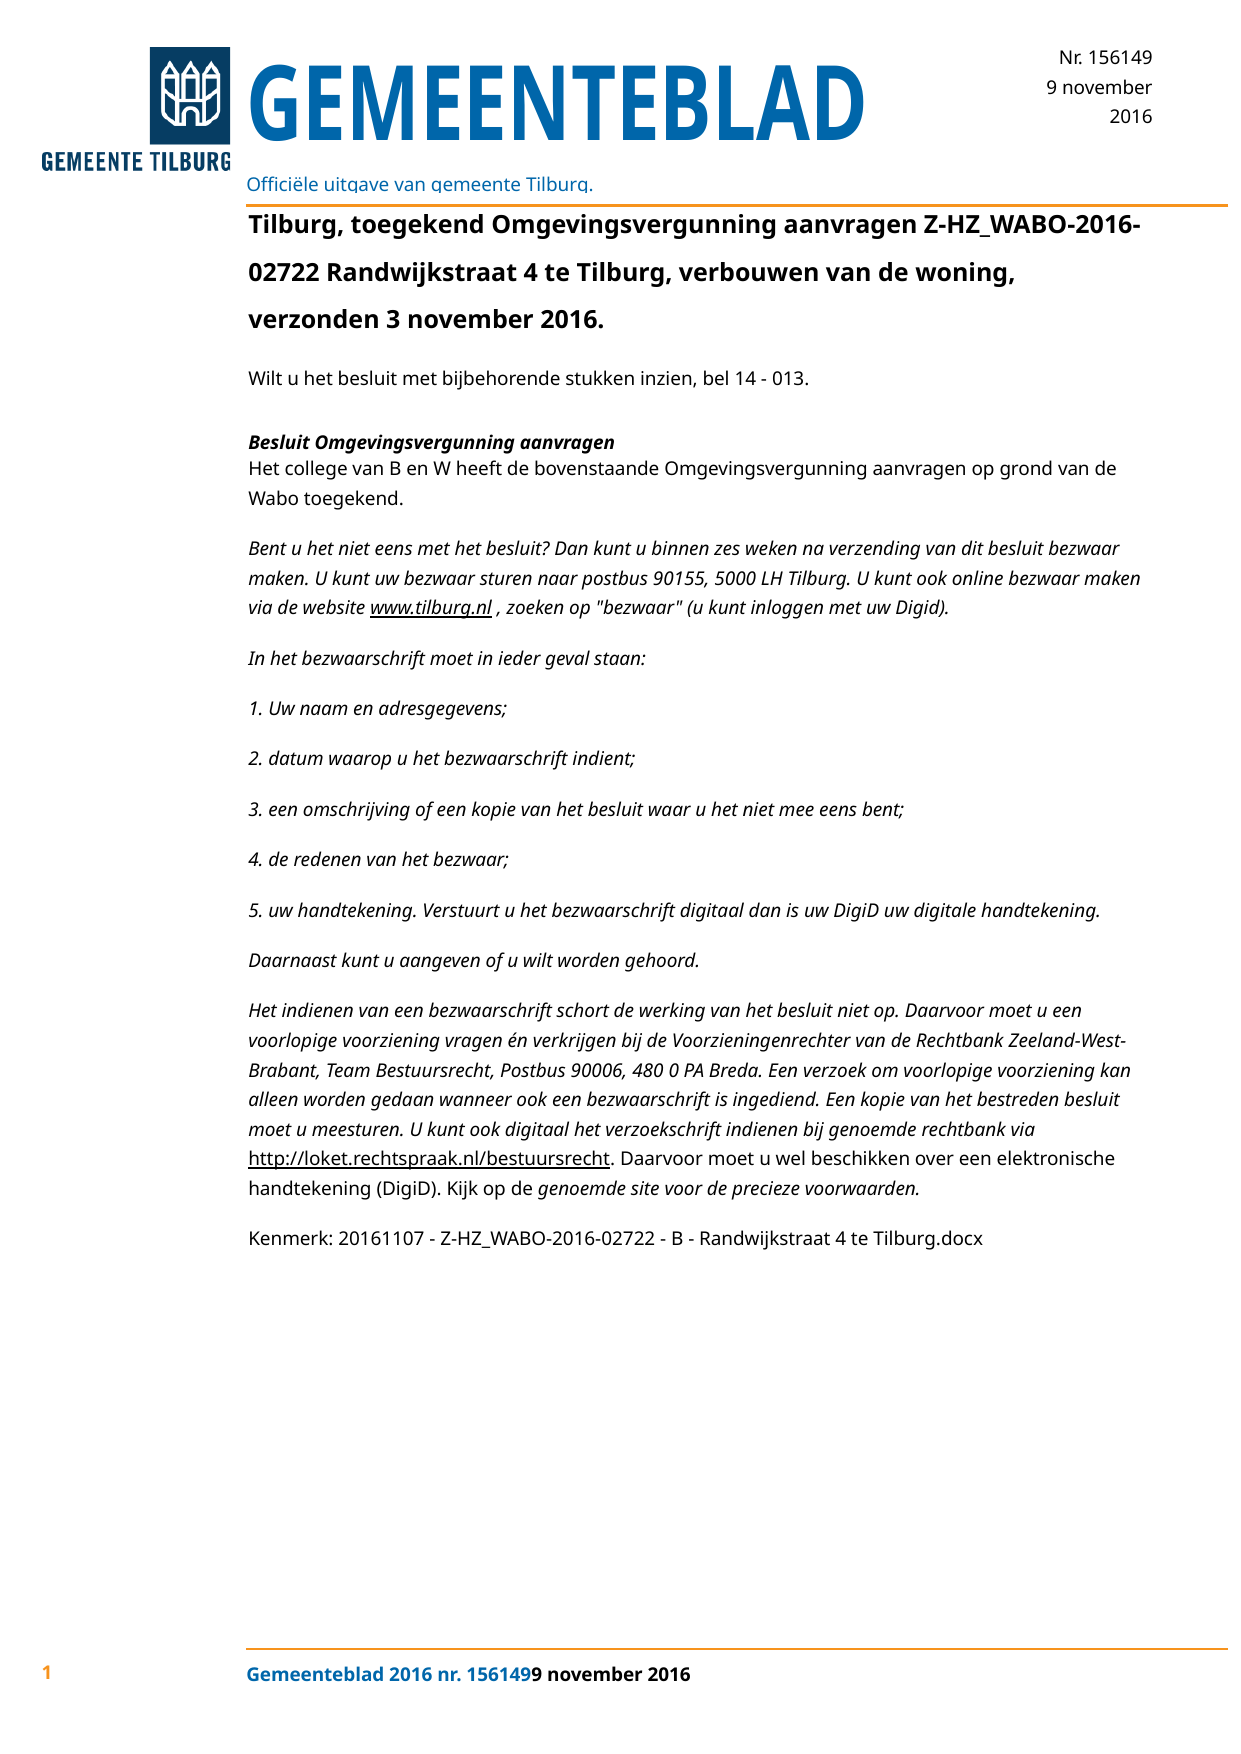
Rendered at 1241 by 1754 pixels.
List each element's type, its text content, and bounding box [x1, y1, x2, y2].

text 3. een omschrijving of een kopie van het besluit waar u het niet mee eens bent; [248, 796, 1152, 822]
text Wilt u het besluit met bijbehorende stukken inzien, bel 14 - 013. [248, 366, 1152, 391]
text In het bezwaarschrift moet in ieder geval staan: [248, 645, 1152, 671]
text 1. Uw naam en adresgegevens; [248, 695, 1152, 721]
text 2. datum waarop u het bezwaarschrift indient; [248, 746, 1152, 771]
text Het college van B en W heeft de bovenstaande Omgevingsvergunning aanvragen op grond van de Wabo toegekend. [248, 455, 1152, 511]
text Tilburg, toegekend Omgevingsvergunning aanvragen Z-HZ_WABO-2016-02722 Randwijkstraat 4 te Tilburg, verbouwen van de woning, verzonden 3 november 2016. [248, 207, 1152, 336]
text 4. de redenen van het bezwaar; [248, 846, 1152, 872]
text 5. uw handtekening. Verstuurt u het bezwaarschrift digitaal dan is uw DigiD uw digitale handtekening. [248, 897, 1152, 923]
text Het indienen van een bezwaarschrift schort de werking van het besluit niet op. Daarvoor moet u een voorlopige voorziening vragen én verkrijgen bij de Voorzieningenrechter van de Rechtbank Zeeland-West-Brabant, Team Bestuursrecht, Postbus 90006, 480 0 PA Breda. Een verzoek om voorlopige voorziening kan alleen worden gedaan wanneer ook een bezwaarschrift is ingediend. Een kopie van het bestreden besluit moet u meesturen. U kunt ook digitaal het verzoekschrift indienen bij genoemde rechtbank via http://loket.rechtspraak.nl/bestuursrecht. Daarvoor moet u wel beschikken over een elektronische handtekening (DigiD). Kijk op de genoemde site voor de precieze voorwaarden. [248, 998, 1152, 1201]
text Daarnaast kunt u aangeven of u wilt worden gehoord. [248, 947, 1152, 973]
text Besluit Omgevingsvergunning aanvragen [248, 429, 1152, 455]
text Bent u het niet eens met het besluit? Dan kunt u binnen zes weken na verzending van dit besluit bezwaar maken. U kunt uw bezwaar sturen naar postbus 90155, 5000 LH Tilburg. U kunt ook online bezwaar maken via de website www.tilburg.nl , zoeken op "bezwaar" (u kunt inloggen met uw Digid). [248, 535, 1152, 620]
picture [41, 47, 231, 172]
text Kenmerk: 20161107 - Z-HZ_WABO-2016-02722 - B - Randwijkstraat 4 te Tilburg.docx [248, 1226, 1152, 1251]
